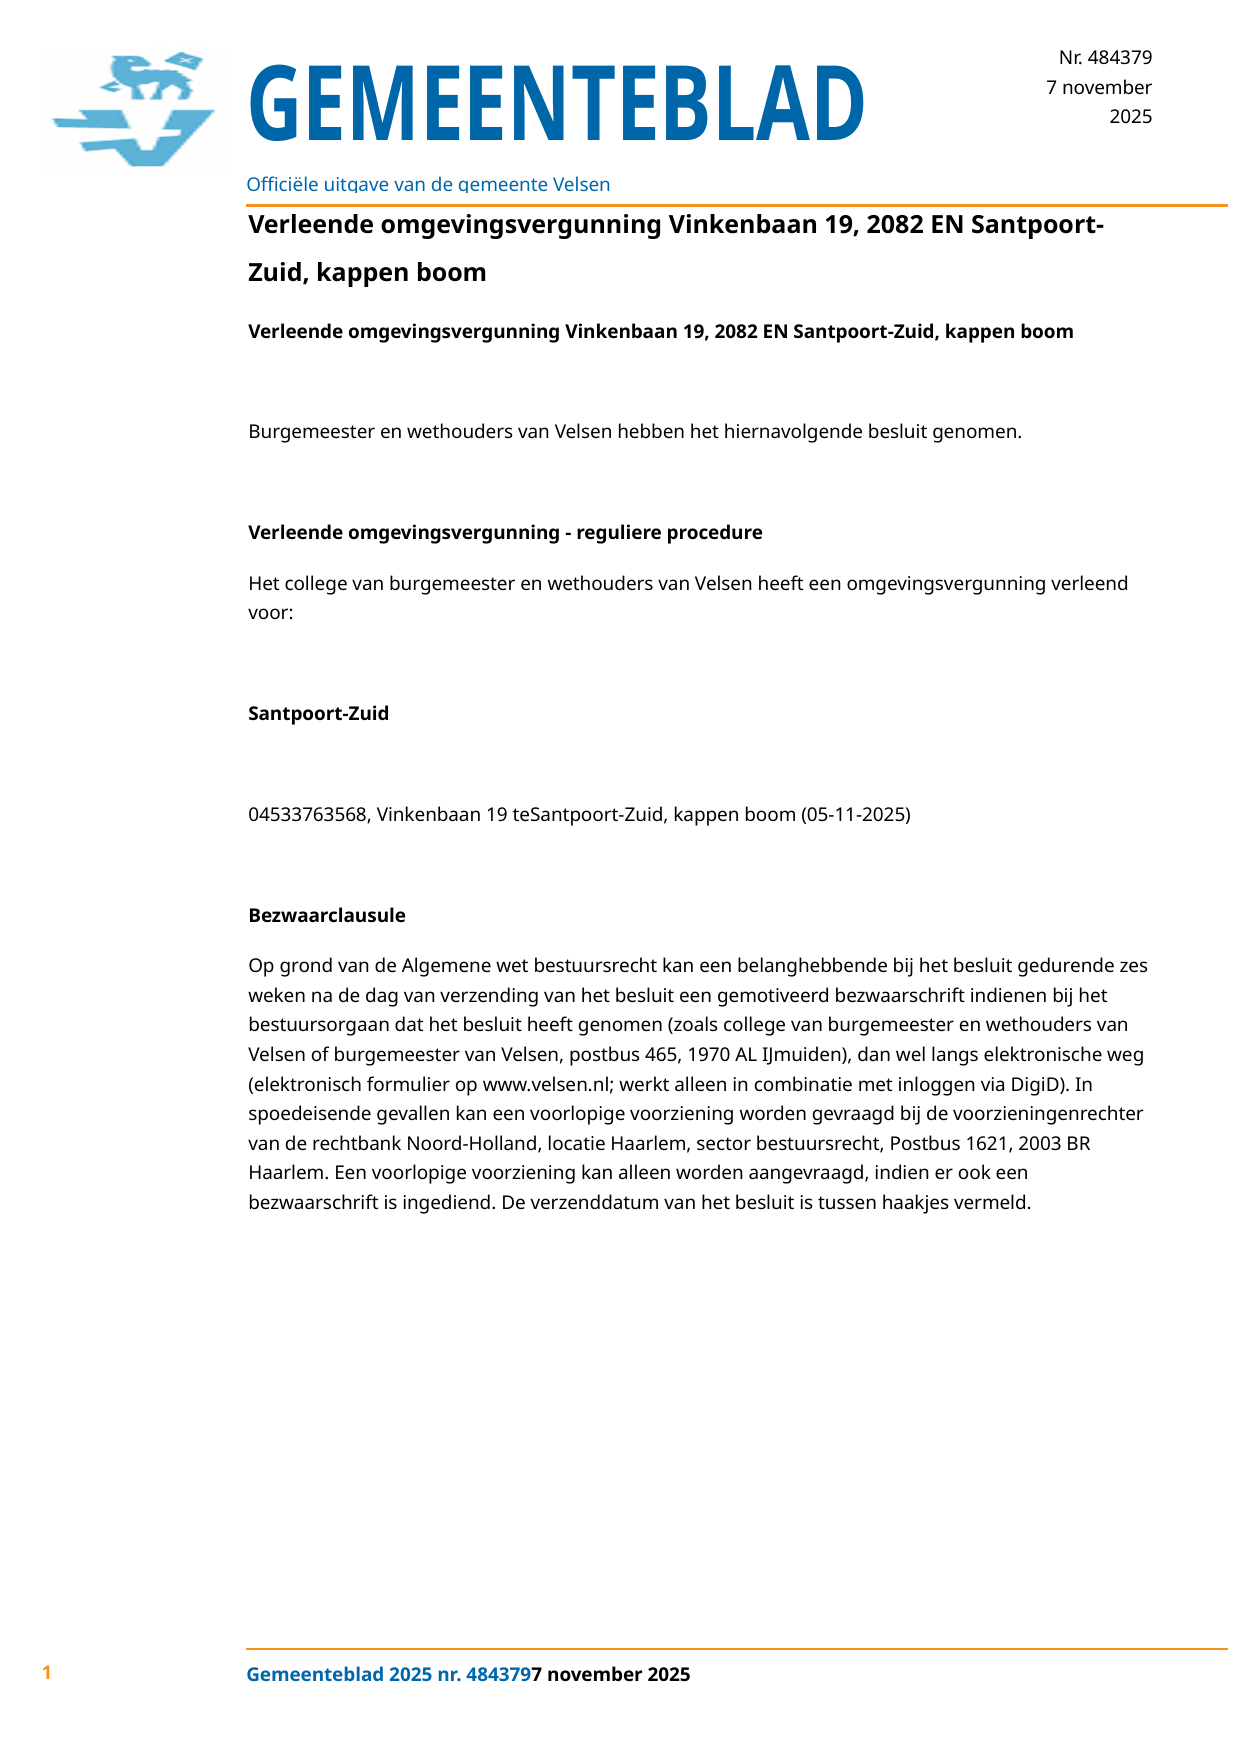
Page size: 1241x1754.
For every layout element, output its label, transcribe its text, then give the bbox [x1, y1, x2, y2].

text Bezwaarclausule [248, 902, 1152, 928]
text Burgemeester en wethouders van Velsen hebben het hiernavolgende besluit genomen. [248, 419, 1152, 444]
picture [41, 47, 231, 172]
text Verleende omgevingsvergunning Vinkenbaan 19, 2082 EN Santpoort-Zuid, kappen boom [248, 207, 1152, 288]
text 04533763568, Vinkenbaan 19 teSantpoort-Zuid, kappen boom (05-11-2025) [248, 801, 1152, 827]
text Verleende omgevingsvergunning - reguliere procedure [248, 519, 1152, 545]
text Verleende omgevingsvergunning Vinkenbaan 19, 2082 EN Santpoort-Zuid, kappen boom [248, 318, 1152, 344]
text Het college van burgemeester en wethouders van Velsen heeft een omgevingsvergunning verleend voor: [248, 570, 1152, 625]
text Op grond van de Algemene wet bestuursrecht kan een belanghebbende bij het besluit gedurende zes weken na de dag van verzending van het besluit een gemotiveerd bezwaarschrift indienen bij het bestuursorgaan dat het besluit heeft genomen (zoals college van burgemeester en wethouders van Velsen of burgemeester van Velsen, postbus 465, 1970 AL IJmuiden), dan wel langs elektronische weg (elektronisch formulier op www.velsen.nl; werkt alleen in combinatie met inloggen via DigiD). In spoedeisende gevallen kan een voorlopige voorziening worden gevraagd bij de voorzieningenrechter van de rechtbank Noord-Holland, locatie Haarlem, sector bestuursrecht, Postbus 1621, 2003 BR Haarlem. Een voorlopige voorziening kan alleen worden aangevraagd, indien er ook een bezwaarschrift is ingediend. De verzenddatum van het besluit is tussen haakjes vermeld. [248, 952, 1152, 1215]
text Santpoort-Zuid [248, 700, 1152, 726]
